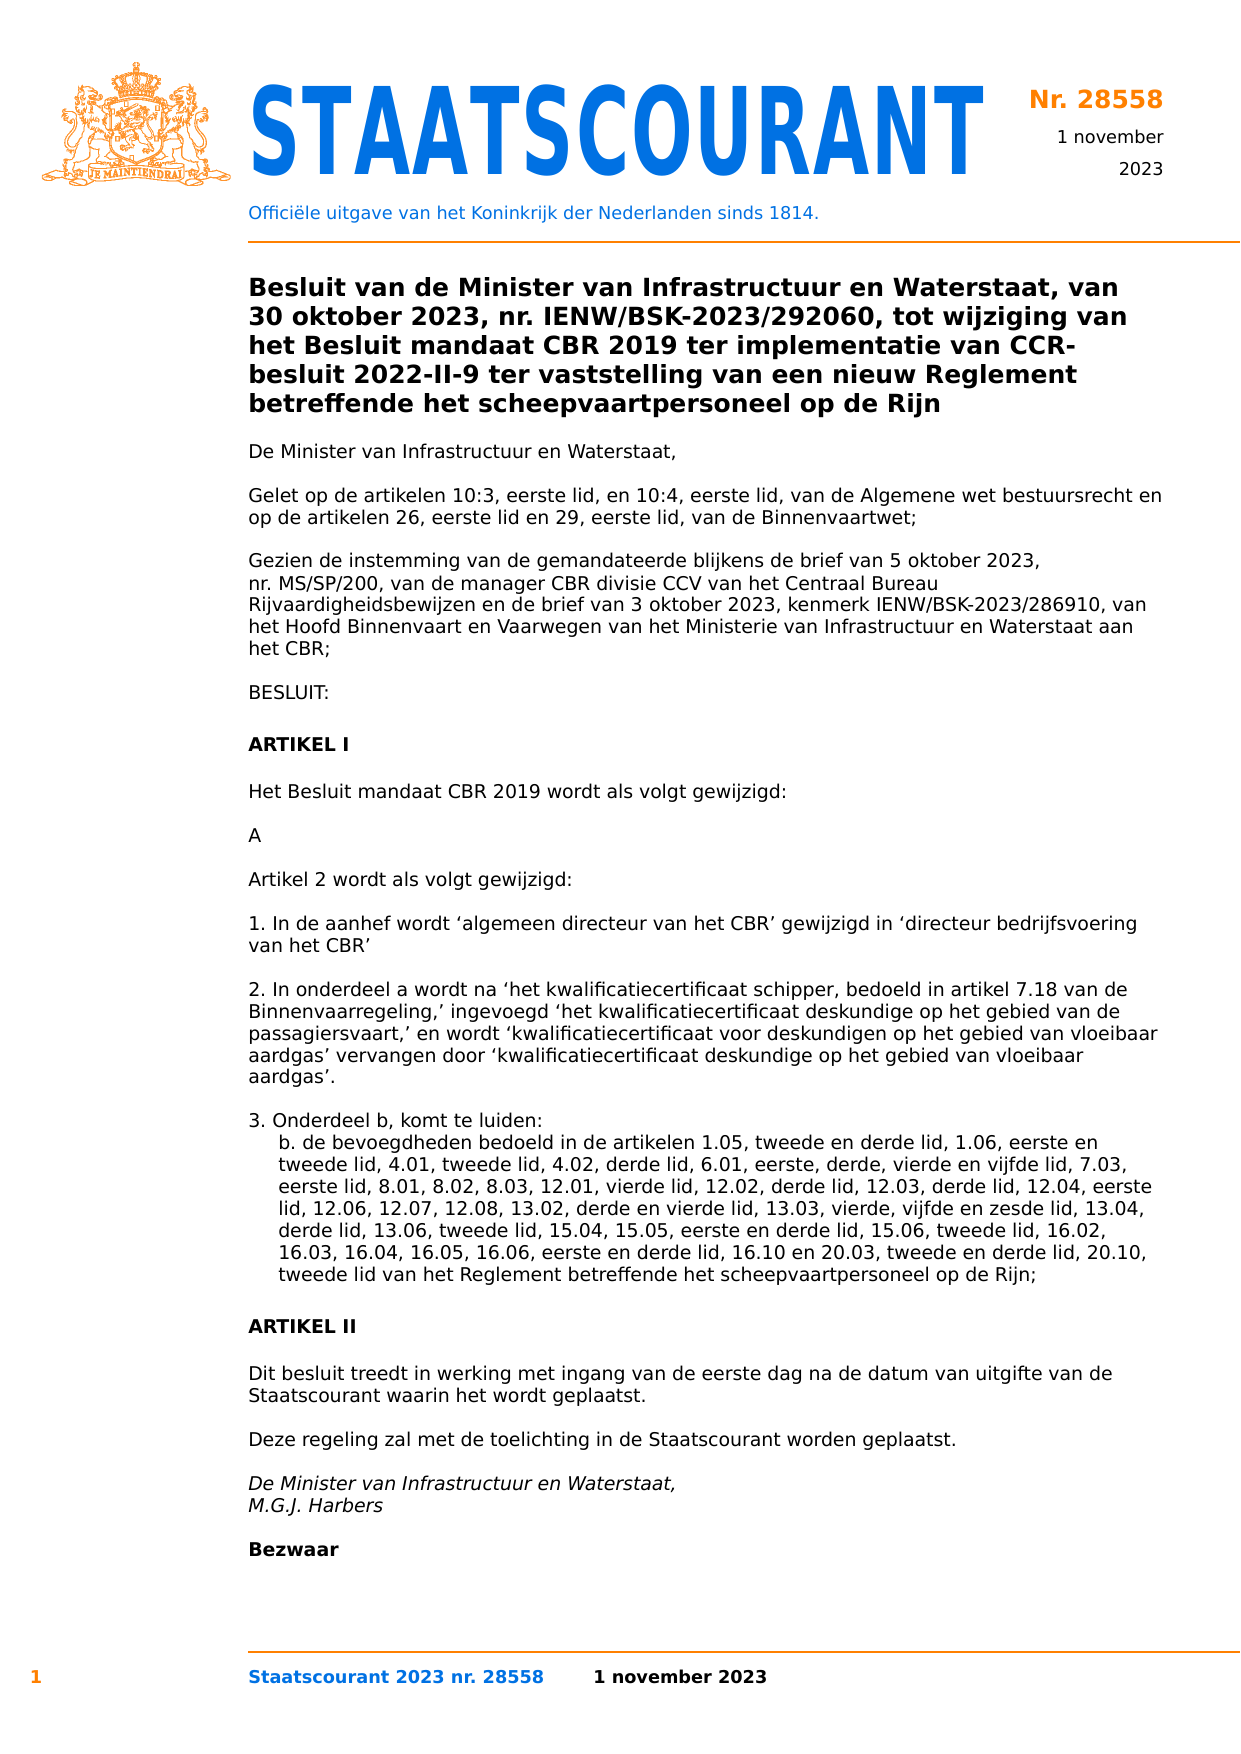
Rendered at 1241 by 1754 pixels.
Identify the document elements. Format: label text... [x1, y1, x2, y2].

subtitle Besluit van de Minister van Infrastructuur en Waterstaat, van 30 oktober 2023, nr. IENW/BSK-2023/292060, tot wijziging van het Besluit mandaat CBR 2019 ter implementatie van CCR-besluit 2022-II-9 ter vaststelling van een nieuw Reglement betreffende het scheepvaartpersoneel op de Rijn [248, 273, 1163, 419]
text A [248, 825, 1163, 847]
text 3. Onderdeel b, komt te luiden: [248, 1110, 1163, 1132]
text Gezien de instemming van de gemandateerde blijkens de brief van 5 oktober 2023, nr. MS/SP/200, van de manager CBR divisie CCV van het Centraal Bureau Rijvaardigheidsbewijzen en de brief van 3 oktober 2023, kenmerk IENW/BSK-2023/286910, van het Hoofd Binnenvaart en Vaarwegen van het Ministerie van Infrastructuur en Waterstaat aan het CBR; [248, 550, 1163, 660]
text 1. In de aanhef wordt ‘algemeen directeur van het CBR’ gewijzigd in ‘directeur bedrijfsvoering van het CBR’ [248, 913, 1163, 957]
subtitle ARTIKEL I [248, 734, 1163, 756]
text Gelet op de artikelen 10:3, eerste lid, en 10:4, eerste lid, van de Algemene wet bestuursrecht en op de artikelen 26, eerste lid en 29, eerste lid, van de Binnenvaartwet; [248, 484, 1163, 528]
table_header Nr. 28558 [998, 62, 1240, 121]
text b. de bevoegdheden bedoeld in de artikelen 1.05, tweede en derde lid, 1.06, eerste en tweede lid, 4.01, tweede lid, 4.02, derde lid, 6.01, eerste, derde, vierde en vijfde lid, 7.03, eerste lid, 8.01, 8.02, 8.03, 12.01, vierde lid, 12.02, derde lid, 12.03, derde lid, 12.04, eerste lid, 12.06, 12.07, 12.08, 13.02, derde en vierde lid, 13.03, vierde, vijfde en zesde lid, 13.04, derde lid, 13.06, tweede lid, 15.04, 15.05, eerste en derde lid, 15.06, tweede lid, 16.02, 16.03, 16.04, 16.05, 16.06, eerste en derde lid, 16.10 en 20.03, tweede en derde lid, 20.10, tweede lid van het Reglement betreffende het scheepvaartpersoneel op de Rijn; [278, 1132, 1163, 1286]
table_header [25, 62, 248, 241]
text De Minister van Infrastructuur en Waterstaat, [248, 441, 1163, 463]
subtitle ARTIKEL II [248, 1316, 1163, 1338]
text Bezwaar [248, 1539, 1163, 1561]
table_cell 1 november [998, 121, 1240, 153]
text BESLUIT: [248, 682, 1163, 704]
picture [41, 62, 231, 186]
table_header STAATSCOURANT [248, 62, 998, 203]
text Dit besluit treedt in werking met ingang van de eerste dag na de datum van uitgifte van de Staatscourant waarin het wordt geplaatst. [248, 1363, 1163, 1407]
text Het Besluit mandaat CBR 2019 wordt als volgt gewijzigd: [248, 781, 1163, 803]
table_cell 2023 [998, 153, 1240, 203]
text De Minister van Infrastructuur en Waterstaat, M.G.J. Harbers [248, 1473, 1163, 1517]
text Artikel 2 wordt als volgt gewijzigd: [248, 869, 1163, 891]
text 2. In onderdeel a wordt na ‘het kwalificatiecertificaat schipper, bedoeld in artikel 7.18 van de Binnenvaarregeling,’ ingevoegd ‘het kwalificatiecertificaat deskundige op het gebied van de passagiersvaart,’ en wordt ‘kwalificatiecertificaat voor deskundigen op het gebied van vloeibaar aardgas’ vervangen door ‘kwalificatiecertificaat deskundige op het gebied van vloeibaar aardgas’. [248, 978, 1163, 1088]
table_cell Officiële uitgave van het Koninkrijk der Nederlanden sinds 1814. [248, 203, 1240, 241]
text Deze regeling zal met de toelichting in de Staatscourant worden geplaatst. [248, 1429, 1163, 1451]
